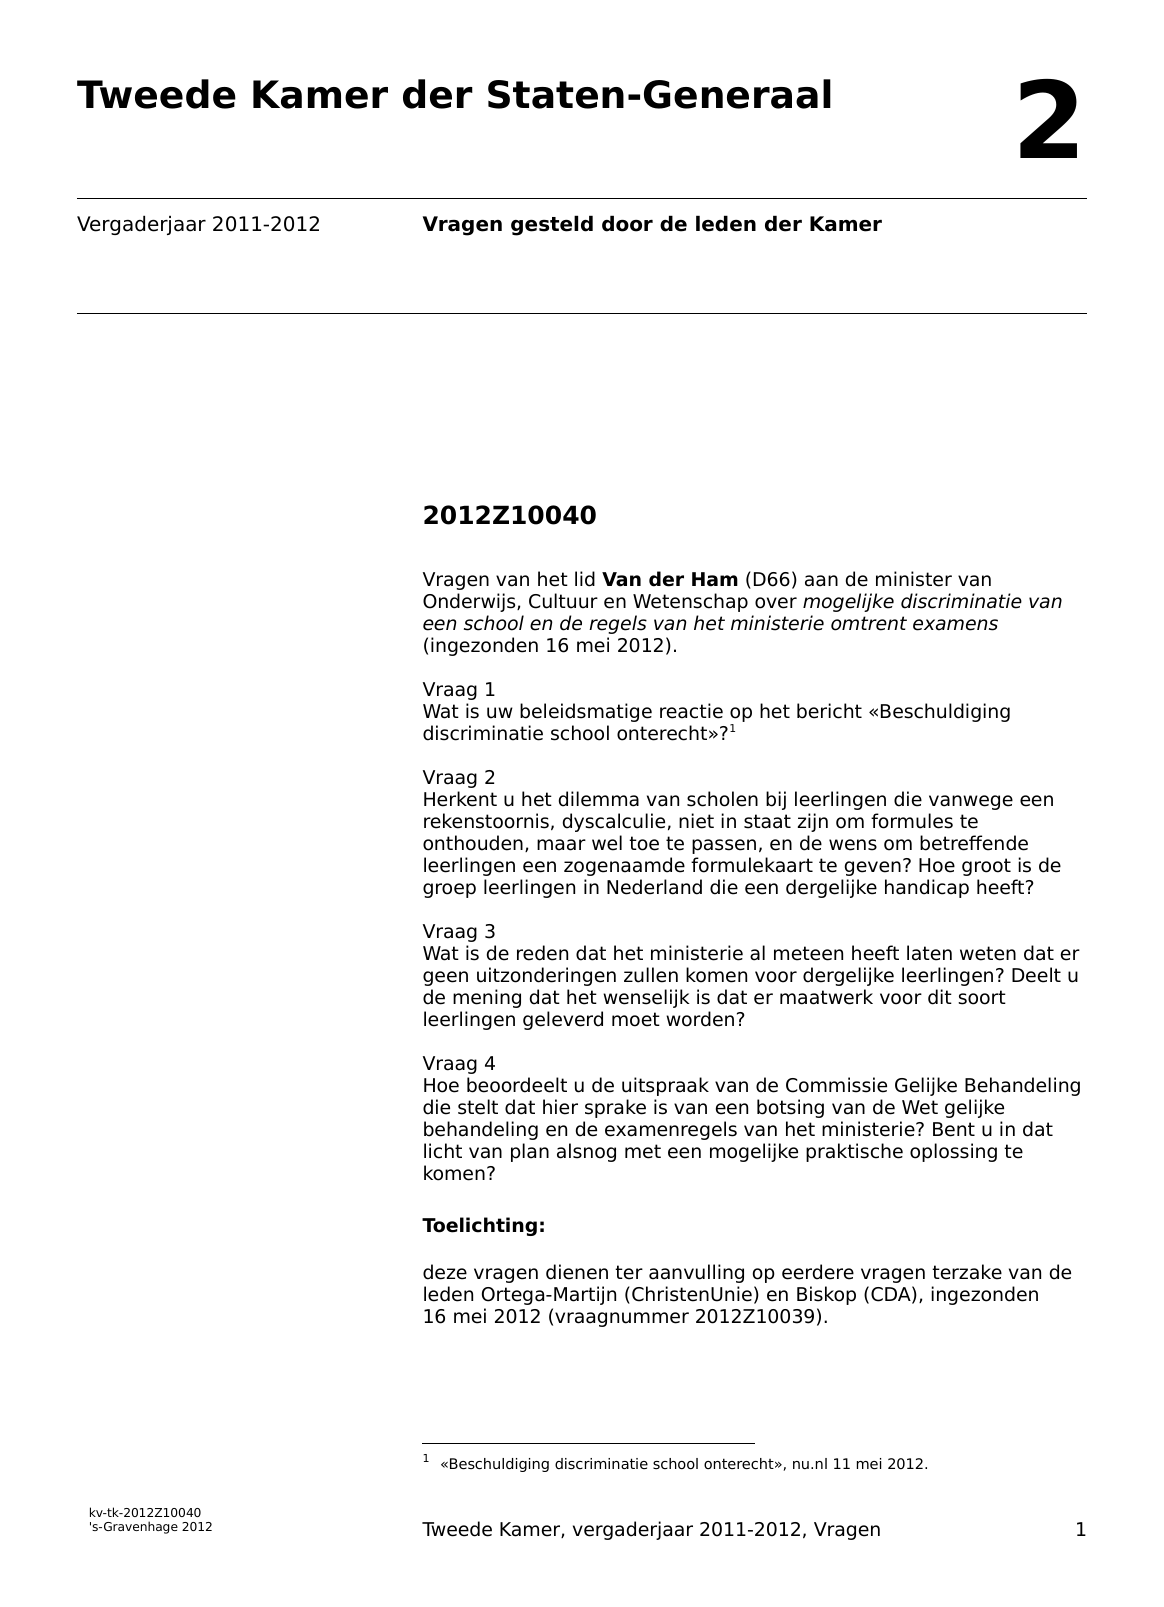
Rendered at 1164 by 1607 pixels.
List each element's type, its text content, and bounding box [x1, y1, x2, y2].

text Wat is de reden dat het ministerie al meteen heeft laten weten dat er geen uitzonderingen zullen komen voor dergelijke leerlingen? Deelt u de mening dat het wenselijk is dat er maatwerk voor dit soort leerlingen geleverd moet worden? [422, 943, 1087, 1031]
table_cell Vergaderjaar 2011-2012 [77, 199, 422, 313]
table_cell Vragen gesteld door de leden der Kamer [422, 199, 1087, 313]
text Vragen van het lid Van der Ham (D66) aan de minister van Onderwijs, Cultuur en Wetenschap over mogelijke discriminatie van een school en de regels van het ministerie omtrent examens (ingezonden 16 mei 2012). [422, 569, 1087, 657]
text 2012Z10040 [422, 501, 1087, 531]
text Vraag 3 [422, 921, 1087, 943]
text Hoe beoordeelt u de uitspraak van de Commissie Gelijke Behandeling die stelt dat hier sprake is van een botsing van de Wet gelijke behandeling en de examenregels van het ministerie? Bent u in dat licht van plan alsnog met een mogelijke praktische oplossing te komen? [422, 1075, 1087, 1185]
table_header Tweede Kamer der Staten-Generaal [77, 59, 886, 198]
text Vraag 4 [422, 1053, 1087, 1075]
text 's-Gravenhage 2012 [88, 1520, 323, 1534]
table_header 2 [886, 59, 1087, 198]
text kv-tk-2012Z10040 [88, 1506, 323, 1520]
text Vraag 2 [422, 767, 1087, 789]
text deze vragen dienen ter aanvulling op eerdere vragen terzake van de leden Ortega-Martijn (ChristenUnie) en Biskop (CDA), ingezonden 16 mei 2012 (vraagnummer 2012Z10039). [422, 1262, 1087, 1328]
text Vraag 1 [422, 679, 1087, 701]
text Wat is uw beleidsmatige reactie op het bericht «Beschuldiging discriminatie school onterecht»? [422, 701, 1087, 745]
subtitle Toelichting: [422, 1215, 1087, 1237]
text Herkent u het dilemma van scholen bij leerlingen die vanwege een rekenstoornis, dyscalculie, niet in staat zijn om formules te onthouden, maar wel toe te passen, en de wens om betreffende leerlingen een zogenaamde formulekaart te geven? Hoe groot is de groep leerlingen in Nederland die een dergelijke handicap heeft? [422, 789, 1087, 899]
text «Beschuldiging discriminatie school onterecht», nu.nl 11 mei 2012. [422, 1452, 1087, 1474]
